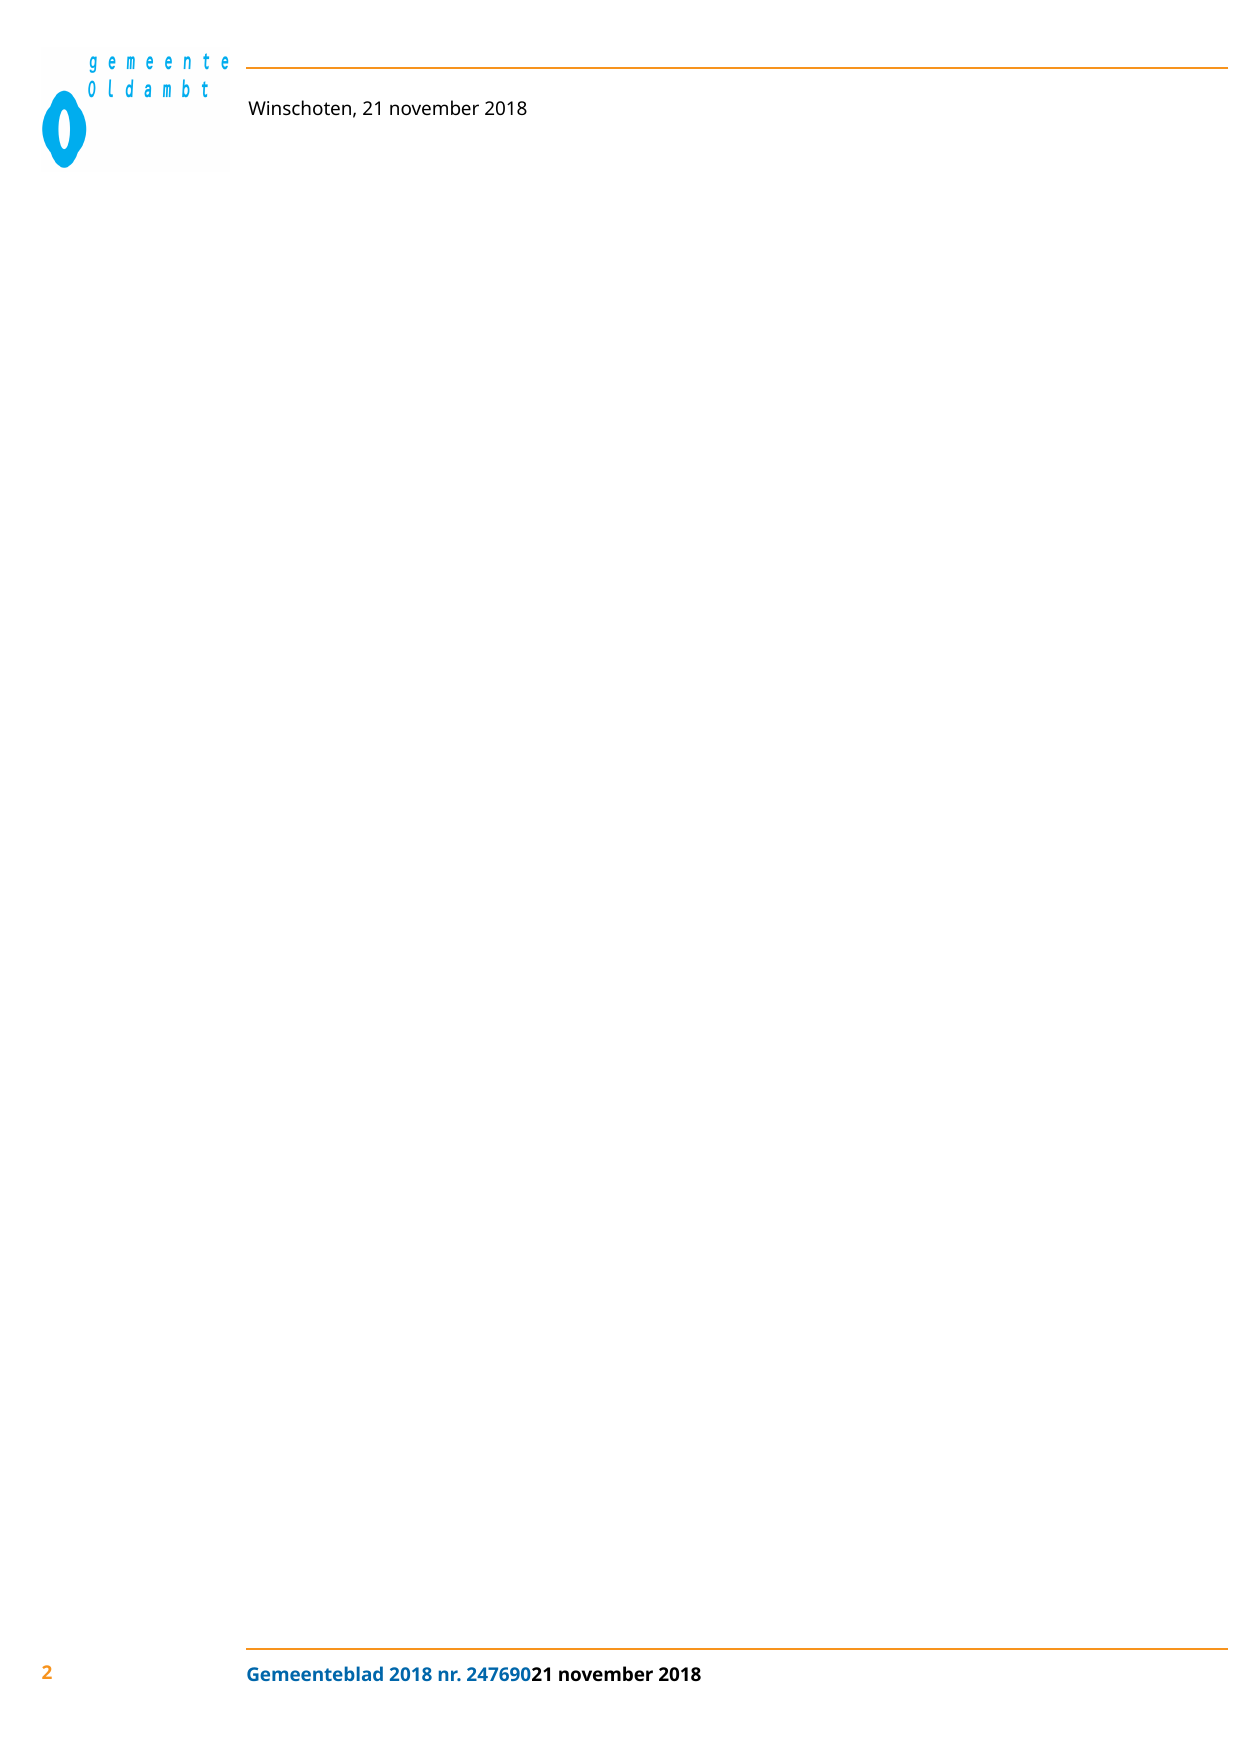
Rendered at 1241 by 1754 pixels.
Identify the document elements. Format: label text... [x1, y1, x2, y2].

text Winschoten, 21 november 2018 [248, 95, 1152, 121]
picture [41, 47, 231, 172]
